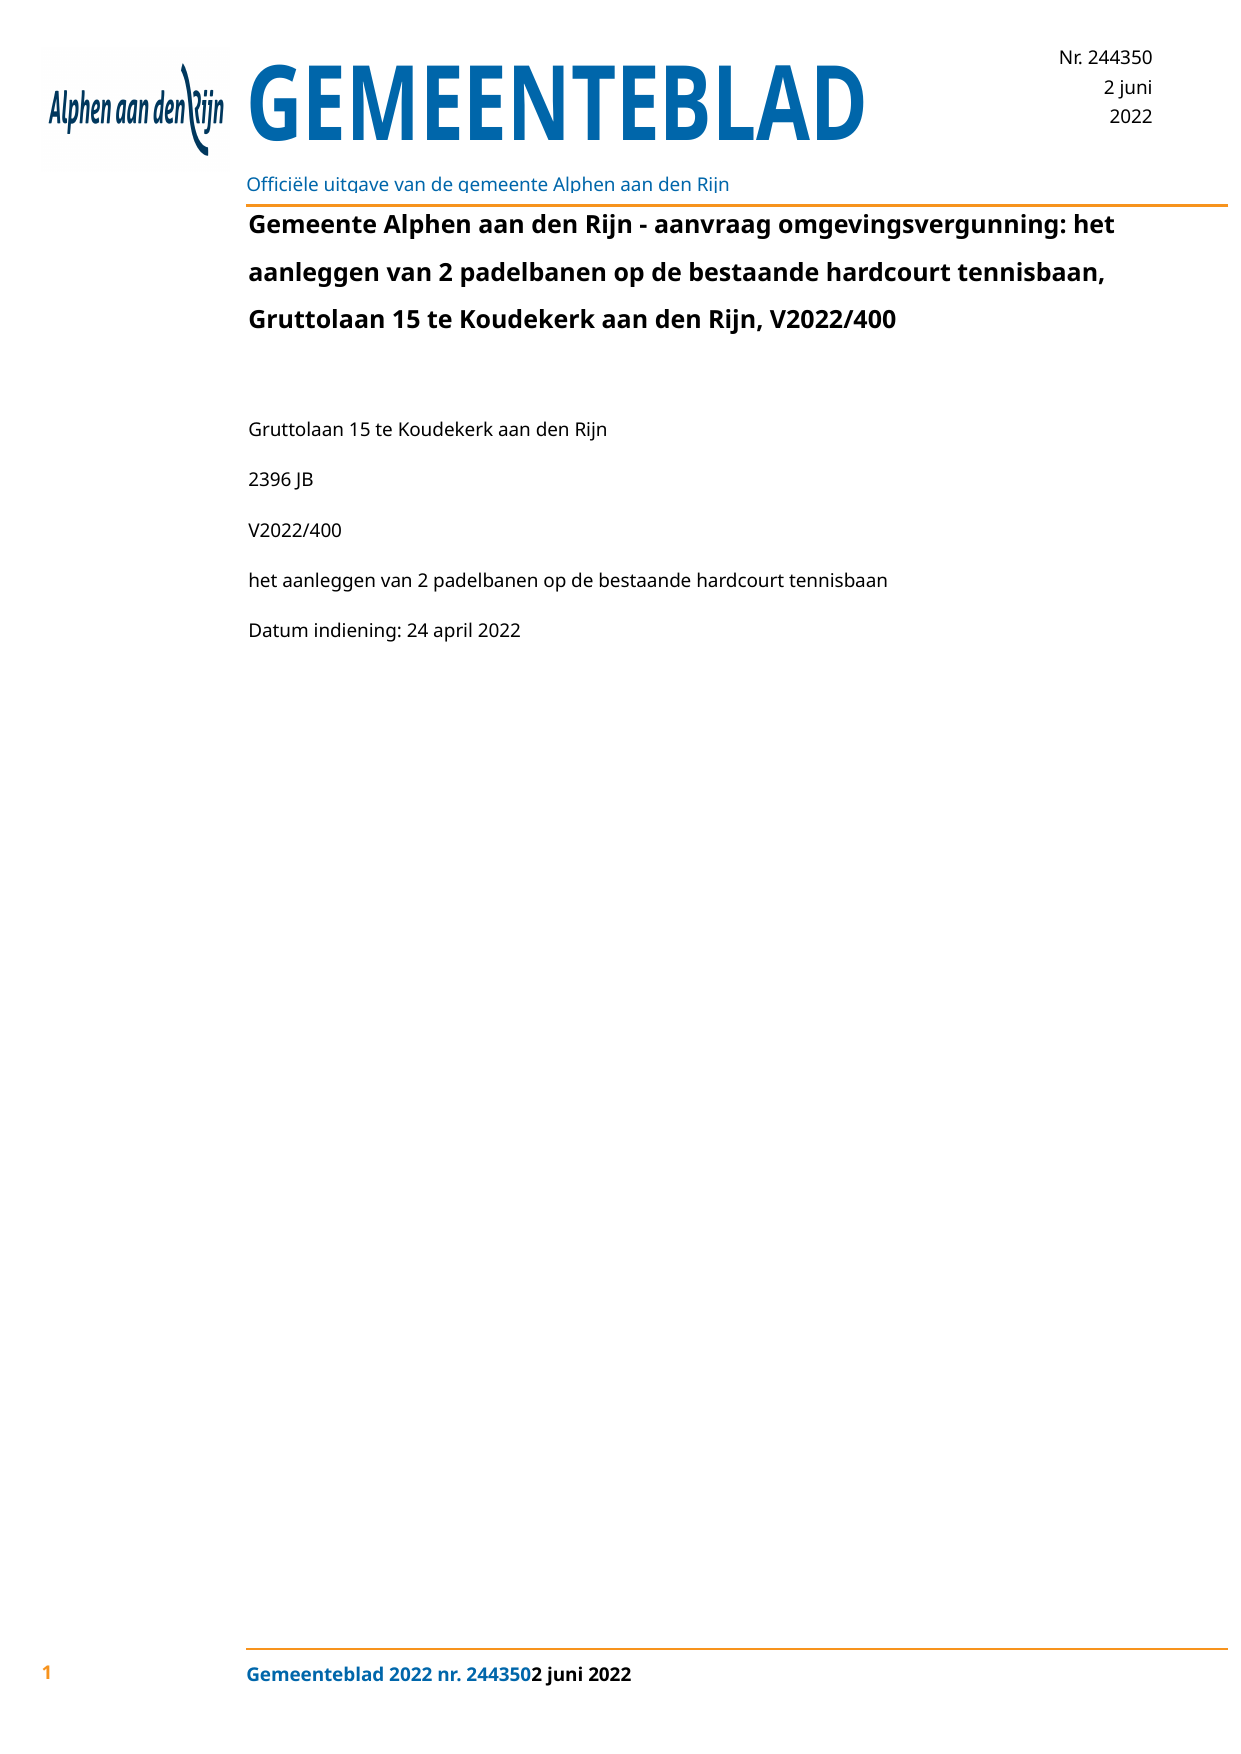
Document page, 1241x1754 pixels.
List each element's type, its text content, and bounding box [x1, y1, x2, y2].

text Gemeente Alphen aan den Rijn - aanvraag omgevingsvergunning: het aanleggen van 2 padelbanen op de bestaande hardcourt tennisbaan, Gruttolaan 15 te Koudekerk aan den Rijn, V2022/400 [248, 207, 1152, 336]
text V2022/400 [248, 517, 1152, 542]
text het aanleggen van 2 padelbanen op de bestaande hardcourt tennisbaan [248, 567, 1152, 593]
text 2396 JB [248, 466, 1152, 492]
text Datum indiening: 24 april 2022 [248, 618, 1152, 643]
picture [41, 47, 231, 172]
text Gruttolaan 15 te Koudekerk aan den Rijn [248, 416, 1152, 442]
